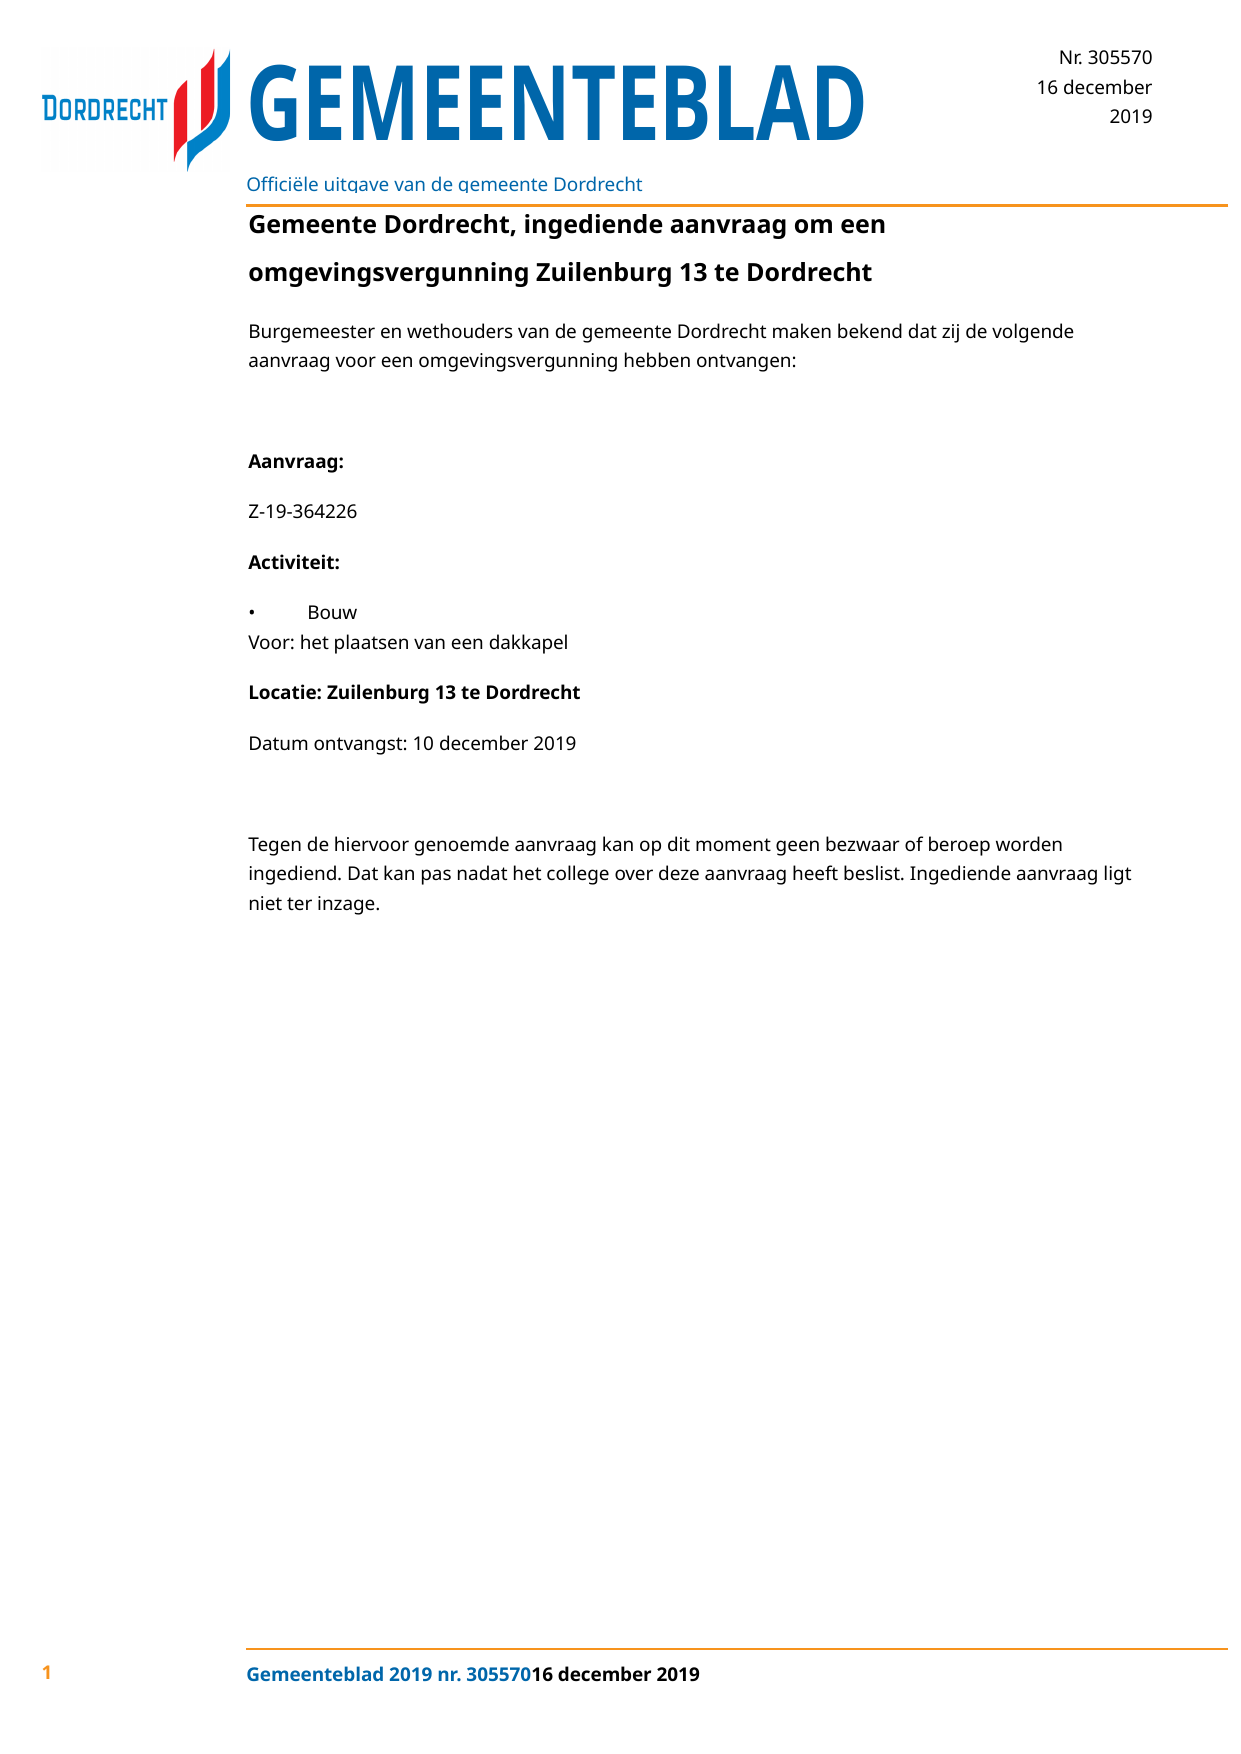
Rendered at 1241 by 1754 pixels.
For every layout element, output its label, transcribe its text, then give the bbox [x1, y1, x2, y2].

text Z-19-364226 [248, 499, 1152, 524]
list Bouw [248, 599, 1152, 625]
text Voor: het plaatsen van een dakkapel [248, 629, 1152, 655]
text Datum ontvangst: 10 december 2019 [248, 730, 1152, 756]
text Tegen de hiervoor genoemde aanvraag kan op dit moment geen bezwaar of beroep worden ingediend. Dat kan pas nadat het college over deze aanvraag heeft beslist. Ingediende aanvraag ligt niet ter inzage. [248, 831, 1152, 916]
text Aanvraag: [248, 448, 1152, 474]
text Locatie: Zuilenburg 13 te Dordrecht [248, 679, 1152, 705]
text Activiteit: [248, 549, 1152, 575]
text Burgemeester en wethouders van de gemeente Dordrecht maken bekend dat zij de volgende aanvraag voor een omgevingsvergunning hebben ontvangen: [248, 318, 1152, 373]
picture [41, 47, 231, 172]
text Gemeente Dordrecht, ingediende aanvraag om een omgevingsvergunning Zuilenburg 13 te Dordrecht [248, 207, 1152, 288]
